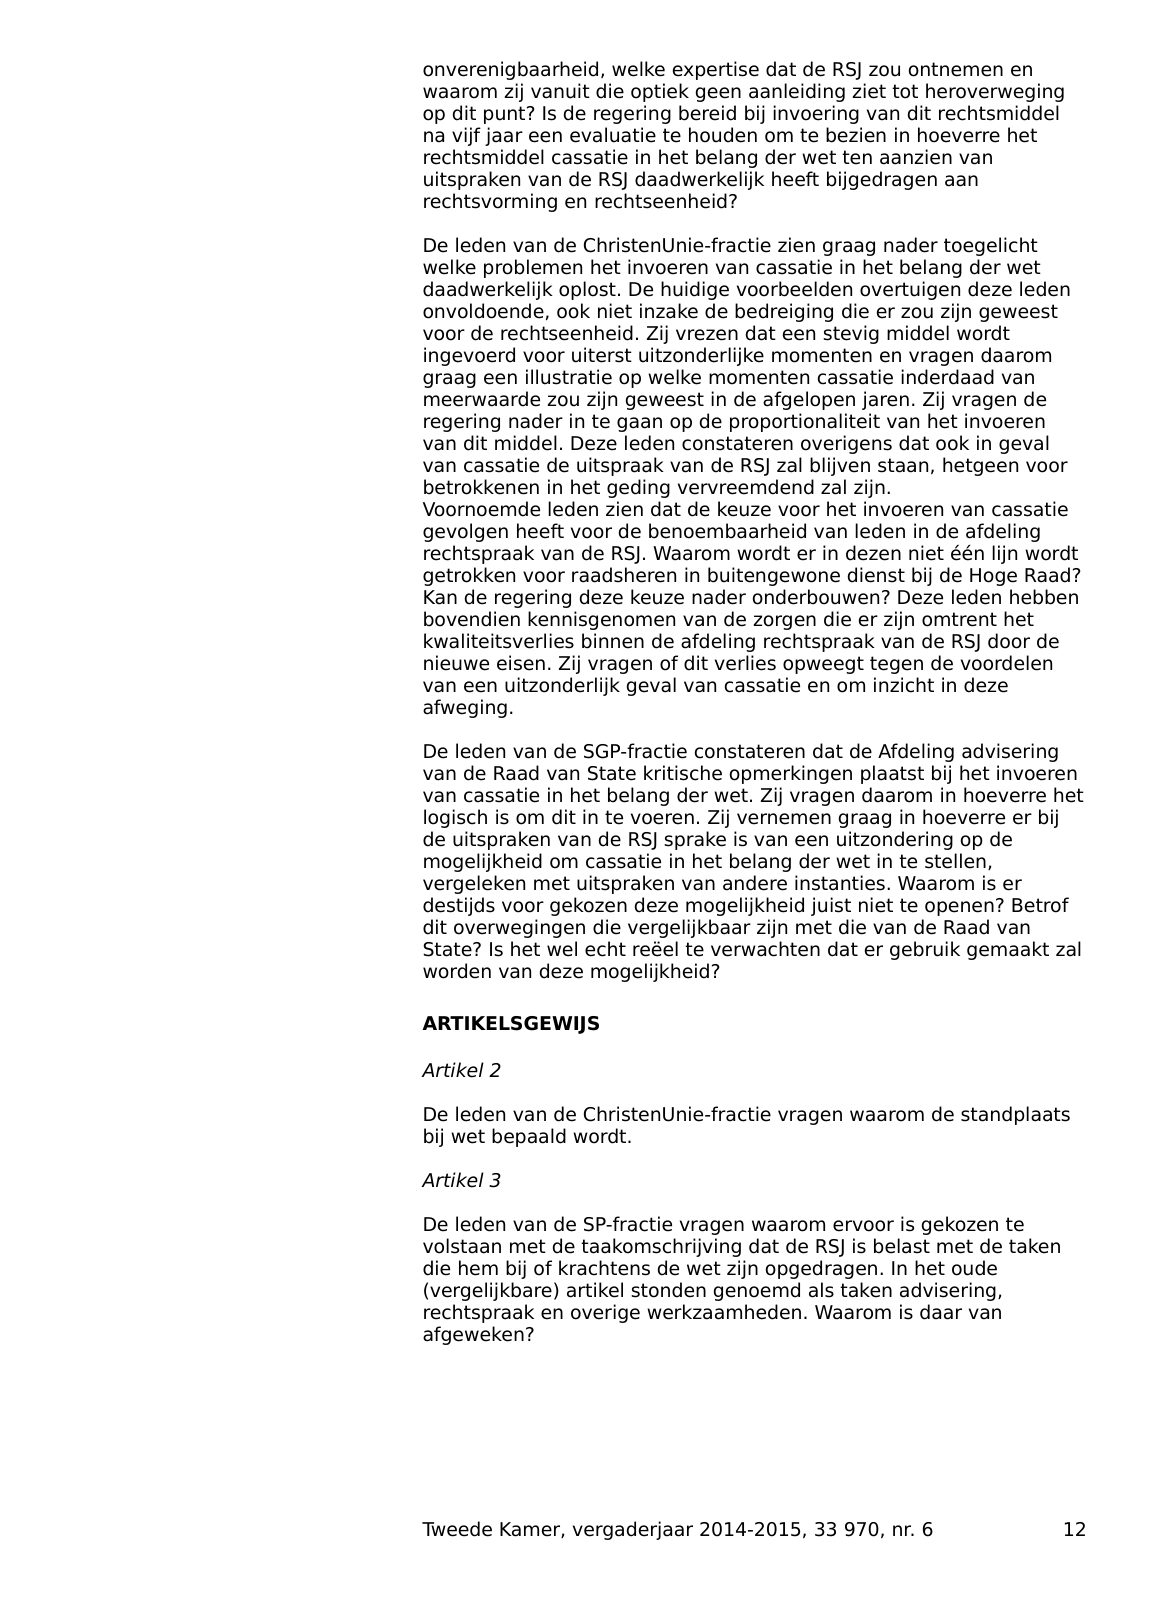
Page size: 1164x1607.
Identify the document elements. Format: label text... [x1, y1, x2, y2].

subtitle Artikel 3 [422, 1170, 1087, 1192]
text De leden van de SP-fractie vragen waarom ervoor is gekozen te volstaan met de taakomschrijving dat de RSJ is belast met de taken die hem bij of krachtens de wet zijn opgedragen. In het oude (vergelijkbare) artikel stonden genoemd als taken advisering, rechtspraak en overige werkzaamheden. Waarom is daar van afgeweken? [422, 1214, 1087, 1346]
text De leden van de ChristenUnie-fractie vragen waarom de standplaats bij wet bepaald wordt. [422, 1104, 1087, 1148]
text Voornoemde leden zien dat de keuze voor het invoeren van cassatie gevolgen heeft voor de benoembaarheid van leden in de afdeling rechtspraak van de RSJ. Waarom wordt er in dezen niet één lijn wordt getrokken voor raadsheren in buitengewone dienst bij de Hoge Raad? Kan de regering deze keuze nader onderbouwen? Deze leden hebben bovendien kennisgenomen van de zorgen die er zijn omtrent het kwaliteitsverlies binnen de afdeling rechtspraak van de RSJ door de nieuwe eisen. Zij vragen of dit verlies opweegt tegen de voordelen van een uitzonderlijk geval van cassatie en om inzicht in deze afweging. [422, 499, 1087, 719]
text De leden van de SGP-fractie constateren dat de Afdeling advisering van de Raad van State kritische opmerkingen plaatst bij het invoeren van cassatie in het belang der wet. Zij vragen daarom in hoeverre het logisch is om dit in te voeren. Zij vernemen graag in hoeverre er bij de uitspraken van de RSJ sprake is van een uitzondering op de mogelijkheid om cassatie in het belang der wet in te stellen, vergeleken met uitspraken van andere instanties. Waarom is er destijds voor gekozen deze mogelijkheid juist niet te openen? Betrof dit overwegingen die vergelijkbaar zijn met die van de Raad van State? Is het wel echt reëel te verwachten dat er gebruik gemaakt zal worden van deze mogelijkheid? [422, 741, 1087, 983]
text onverenigbaarheid, welke expertise dat de RSJ zou ontnemen en waarom zij vanuit die optiek geen aanleiding ziet tot heroverweging op dit punt? Is de regering bereid bij invoering van dit rechtsmiddel na vijf jaar een evaluatie te houden om te bezien in hoeverre het rechtsmiddel cassatie in het belang der wet ten aanzien van uitspraken van de RSJ daadwerkelijk heeft bijgedragen aan rechtsvorming en rechtseenheid? [422, 59, 1087, 213]
subtitle ARTIKELSGEWIJS [422, 1013, 1087, 1034]
subtitle Artikel 2 [422, 1059, 1087, 1082]
text De leden van de ChristenUnie-fractie zien graag nader toegelicht welke problemen het invoeren van cassatie in het belang der wet daadwerkelijk oplost. De huidige voorbeelden overtuigen deze leden onvoldoende, ook niet inzake de bedreiging die er zou zijn geweest voor de rechtseenheid. Zij vrezen dat een stevig middel wordt ingevoerd voor uiterst uitzonderlijke momenten en vragen daarom graag een illustratie op welke momenten cassatie inderdaad van meerwaarde zou zijn geweest in de afgelopen jaren. Zij vragen de regering nader in te gaan op de proportionaliteit van het invoeren van dit middel. Deze leden constateren overigens dat ook in geval van cassatie de uitspraak van de RSJ zal blijven staan, hetgeen voor betrokkenen in het geding vervreemdend zal zijn. [422, 235, 1087, 499]
